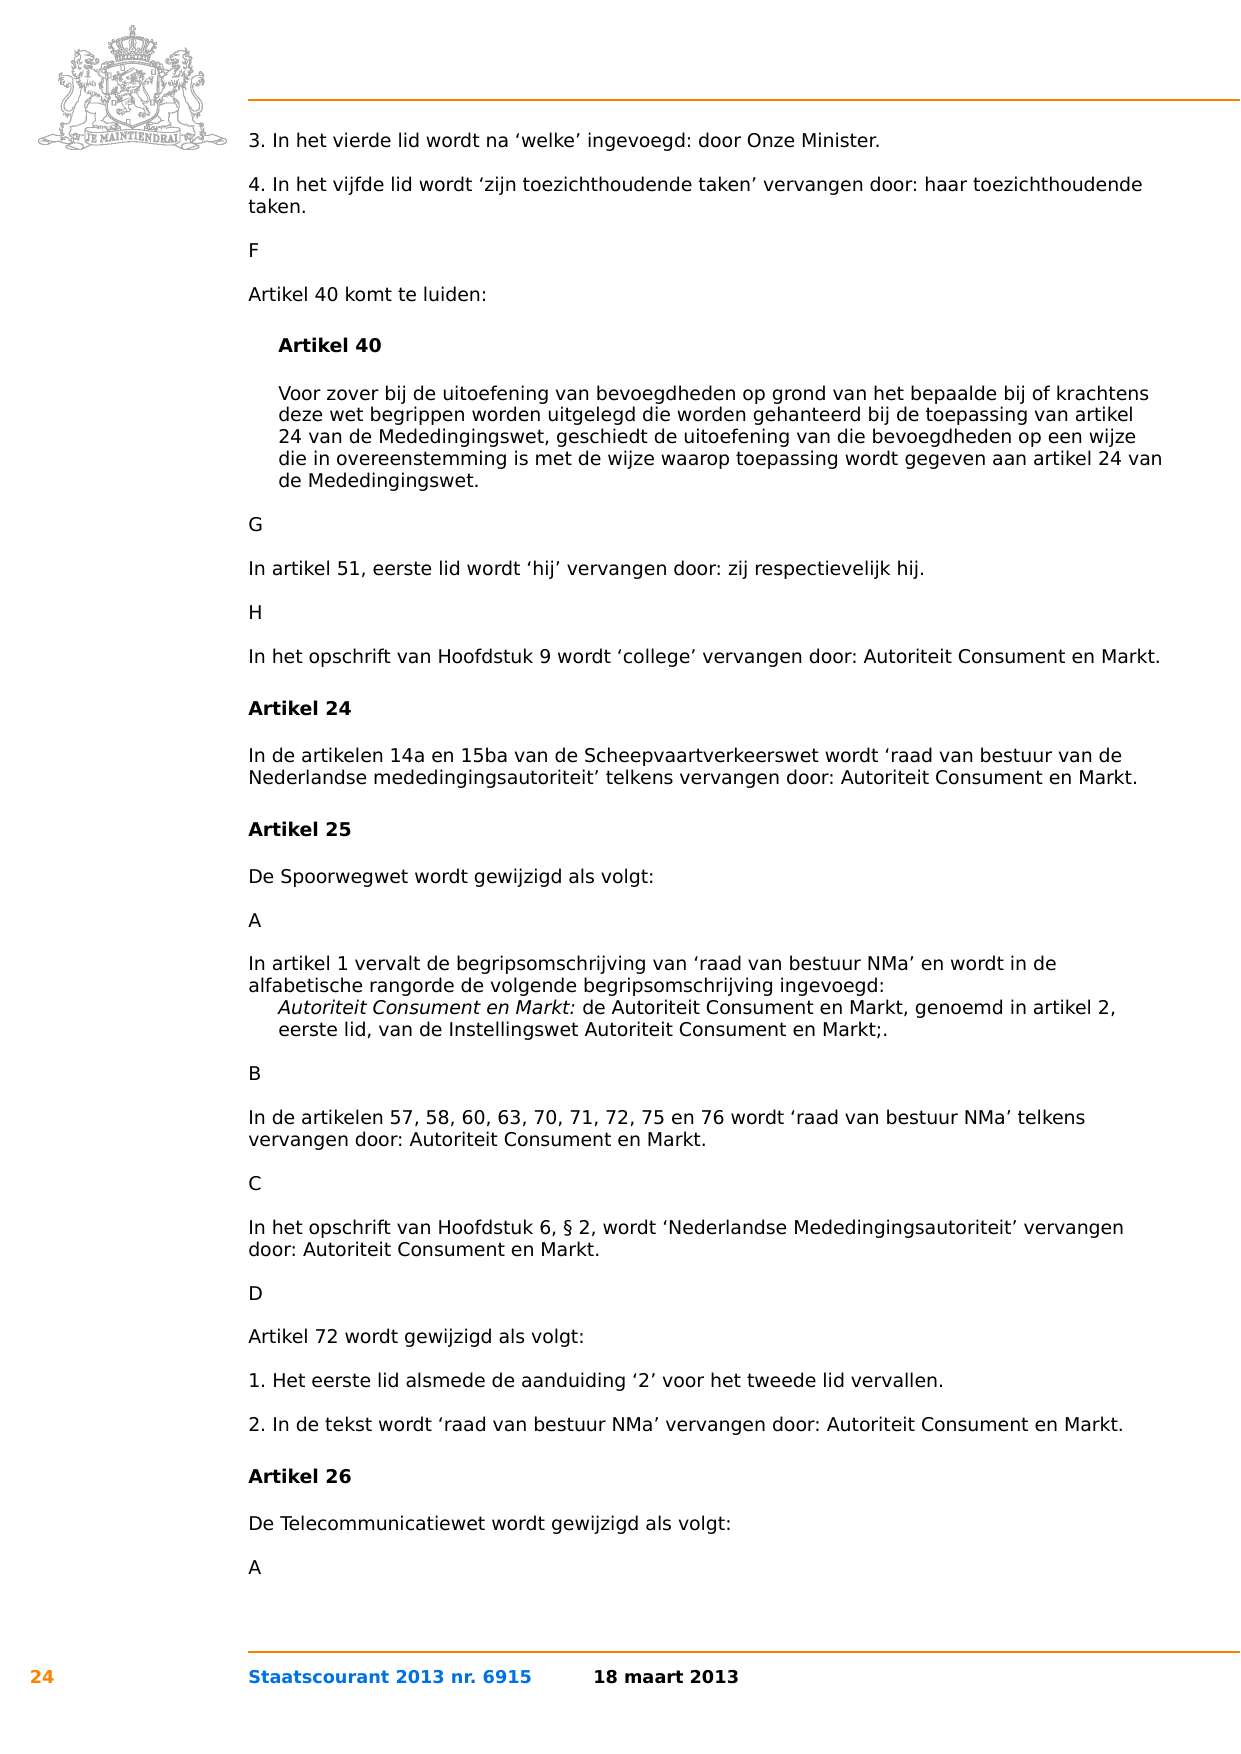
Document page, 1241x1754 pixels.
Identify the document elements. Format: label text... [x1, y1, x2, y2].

text In het opschrift van Hoofdstuk 6, § 2, wordt ‘Nederlandse Mededingingsautoriteit’ vervangen door: Autoriteit Consument en Markt. [248, 1217, 1163, 1261]
subtitle Artikel 40 [278, 335, 1163, 357]
text D [248, 1282, 1163, 1304]
text Artikel 72 wordt gewijzigd als volgt: [248, 1326, 1163, 1348]
text B [248, 1063, 1163, 1085]
text 3. In het vierde lid wordt na ‘welke’ ingevoegd: door Onze Minister. [248, 130, 1163, 152]
text 1. Het eerste lid alsmede de aanduiding ‘2’ voor het tweede lid vervallen. [248, 1370, 1163, 1392]
text De Spoorwegwet wordt gewijzigd als volgt: [248, 866, 1163, 888]
text Autoriteit Consument en Markt: de Autoriteit Consument en Markt, genoemd in artikel 2, eerste lid, van de Instellingswet Autoriteit Consument en Markt;. [278, 997, 1163, 1041]
text 2. In de tekst wordt ‘raad van bestuur NMa’ vervangen door: Autoriteit Consument en Markt. [248, 1414, 1163, 1436]
text C [248, 1173, 1163, 1195]
text In artikel 1 vervalt de begripsomschrijving van ‘raad van bestuur NMa’ en wordt in de alfabetische rangorde de volgende begripsomschrijving ingevoegd: [248, 953, 1163, 997]
text Voor zover bij de uitoefening van bevoegdheden op grond van het bepaalde bij of krachtens deze wet begrippen worden uitgelegd die worden gehanteerd bij de toepassing van artikel 24 van de Mededingingswet, geschiedt de uitoefening van die bevoegdheden op een wijze die in overeenstemming is met de wijze waarop toepassing wordt gegeven aan artikel 24 van de Mededingingswet. [278, 382, 1163, 492]
text De Telecommunicatiewet wordt gewijzigd als volgt: [248, 1513, 1163, 1535]
text 4. In het vijfde lid wordt ‘zijn toezichthoudende taken’ vervangen door: haar toezichthoudende taken. [248, 174, 1163, 218]
text In het opschrift van Hoofdstuk 9 wordt ‘college’ vervangen door: Autoriteit Consument en Markt. [248, 646, 1163, 668]
text In de artikelen 14a en 15ba van de Scheepvaartverkeerswet wordt ‘raad van bestuur van de Nederlandse mededingingsautoriteit’ telkens vervangen door: Autoriteit Consument en Markt. [248, 745, 1163, 789]
text In de artikelen 57, 58, 60, 63, 70, 71, 72, 75 en 76 wordt ‘raad van bestuur NMa’ telkens vervangen door: Autoriteit Consument en Markt. [248, 1107, 1163, 1151]
text Artikel 40 komt te luiden: [248, 283, 1163, 305]
text A [248, 1557, 1163, 1579]
subtitle Artikel 25 [248, 819, 1163, 841]
text A [248, 909, 1163, 931]
picture [38, 25, 227, 150]
text F [248, 239, 1163, 262]
subtitle Artikel 24 [248, 698, 1163, 720]
text H [248, 602, 1163, 624]
subtitle Artikel 26 [248, 1466, 1163, 1488]
text G [248, 514, 1163, 536]
text In artikel 51, eerste lid wordt ‘hij’ vervangen door: zij respectievelijk hij. [248, 558, 1163, 580]
